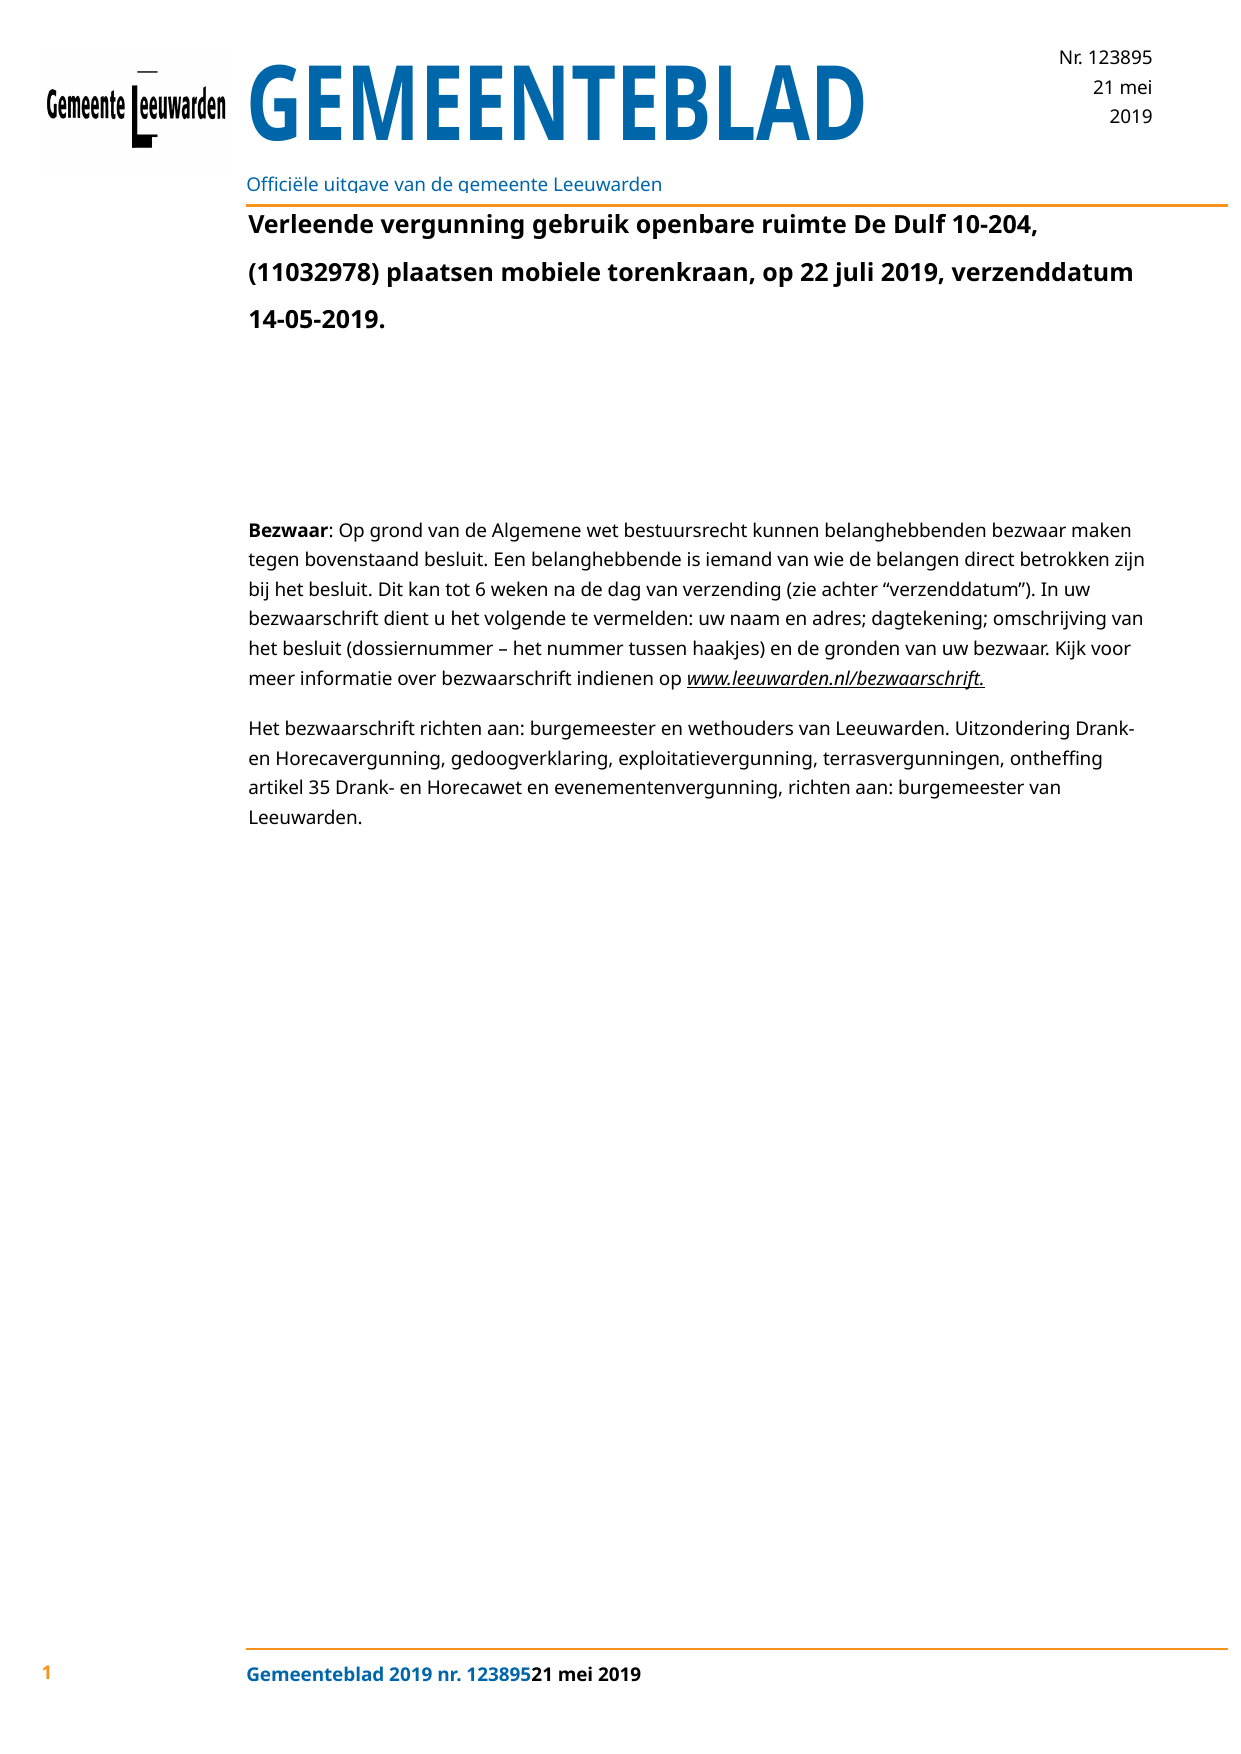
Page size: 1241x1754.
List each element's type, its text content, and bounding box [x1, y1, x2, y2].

text Verleende vergunning gebruik openbare ruimte De Dulf 10-204, (11032978) plaatsen mobiele torenkraan, op 22 juli 2019, verzenddatum 14-05-2019. [248, 207, 1152, 336]
text Het bezwaarschrift richten aan: burgemeester en wethouders van Leeuwarden. Uitzondering Drank- en Horecavergunning, gedoogverklaring, exploitatievergunning, terrasvergunningen, ontheffing artikel 35 Drank- en Horecawet en evenementenvergunning, richten aan: burgemeester van Leeuwarden. [248, 715, 1152, 829]
picture [41, 47, 231, 172]
text Bezwaar: Op grond van de Algemene wet bestuursrecht kunnen belanghebbenden bezwaar maken tegen bovenstaand besluit. Een belanghebbende is iemand van wie de belangen direct betrokken zijn bij het besluit. Dit kan tot 6 weken na de dag van verzending (zie achter “verzenddatum”). In uw bezwaarschrift dient u het volgende te vermelden: uw naam en adres; dagtekening; omschrijving van het besluit (dossiernummer – het nummer tussen haakjes) en de gronden van uw bezwaar. Kijk voor meer informatie over bezwaarschrift indienen op www.leeuwarden.nl/bezwaarschrift. [248, 517, 1152, 690]
